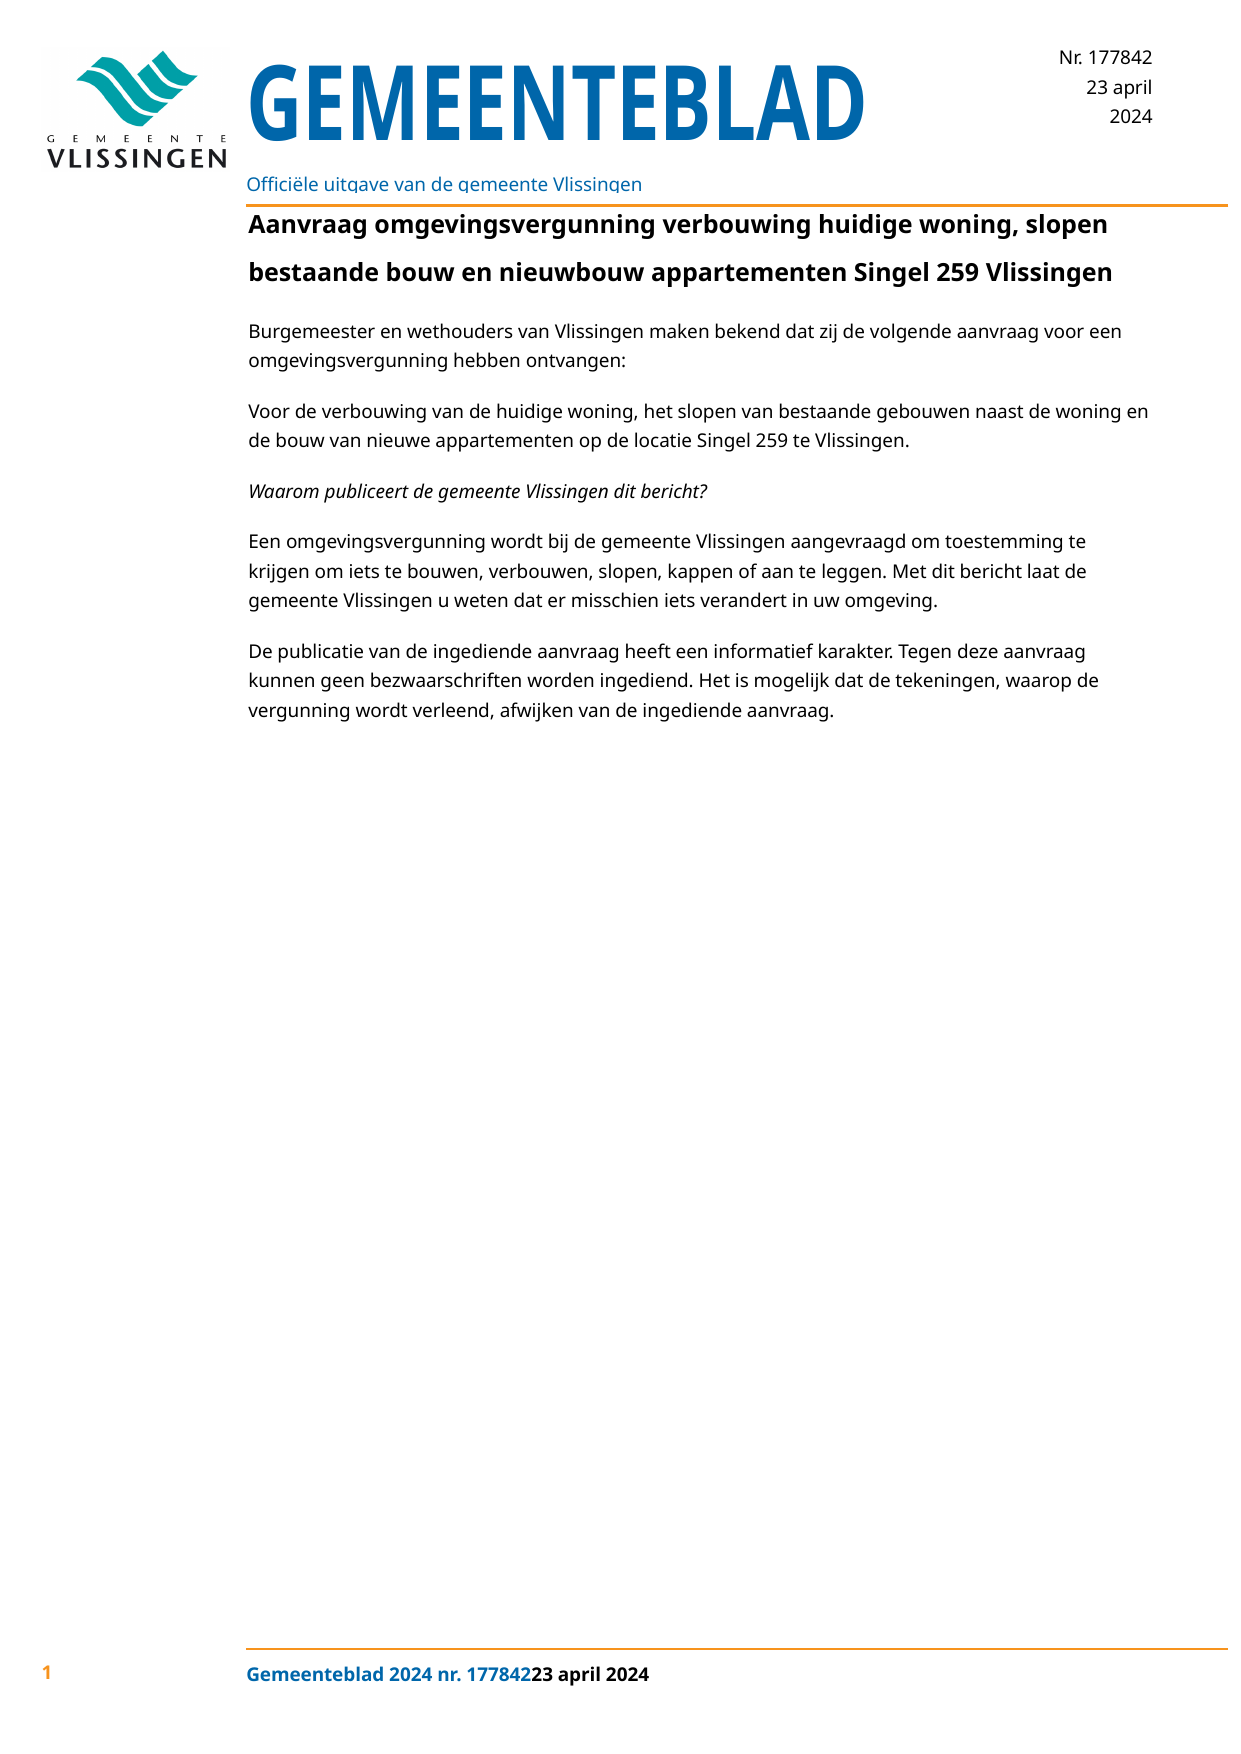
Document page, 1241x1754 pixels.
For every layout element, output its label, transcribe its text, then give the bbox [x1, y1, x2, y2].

text De publicatie van de ingediende aanvraag heeft een informatief karakter. Tegen deze aanvraag kunnen geen bezwaarschriften worden ingediend. Het is mogelijk dat de tekeningen, waarop de vergunning wordt verleend, afwijken van de ingediende aanvraag. [248, 638, 1152, 723]
text Waarom publiceert de gemeente Vlissingen dit bericht? [248, 478, 1152, 504]
text Een omgevingsvergunning wordt bij de gemeente Vlissingen aangevraagd om toestemming te krijgen om iets te bouwen, verbouwen, slopen, kappen of aan te leggen. Met dit bericht laat de gemeente Vlissingen u weten dat er misschien iets verandert in uw omgeving. [248, 528, 1152, 613]
text Aanvraag omgevingsvergunning verbouwing huidige woning, slopen bestaande bouw en nieuwbouw appartementen Singel 259 Vlissingen [248, 207, 1152, 288]
text Voor de verbouwing van de huidige woning, het slopen van bestaande gebouwen naast de woning en de bouw van nieuwe appartementen op de locatie Singel 259 te Vlissingen. [248, 398, 1152, 453]
picture [41, 47, 231, 172]
text Burgemeester en wethouders van Vlissingen maken bekend dat zij de volgende aanvraag voor een omgevingsvergunning hebben ontvangen: [248, 318, 1152, 373]
